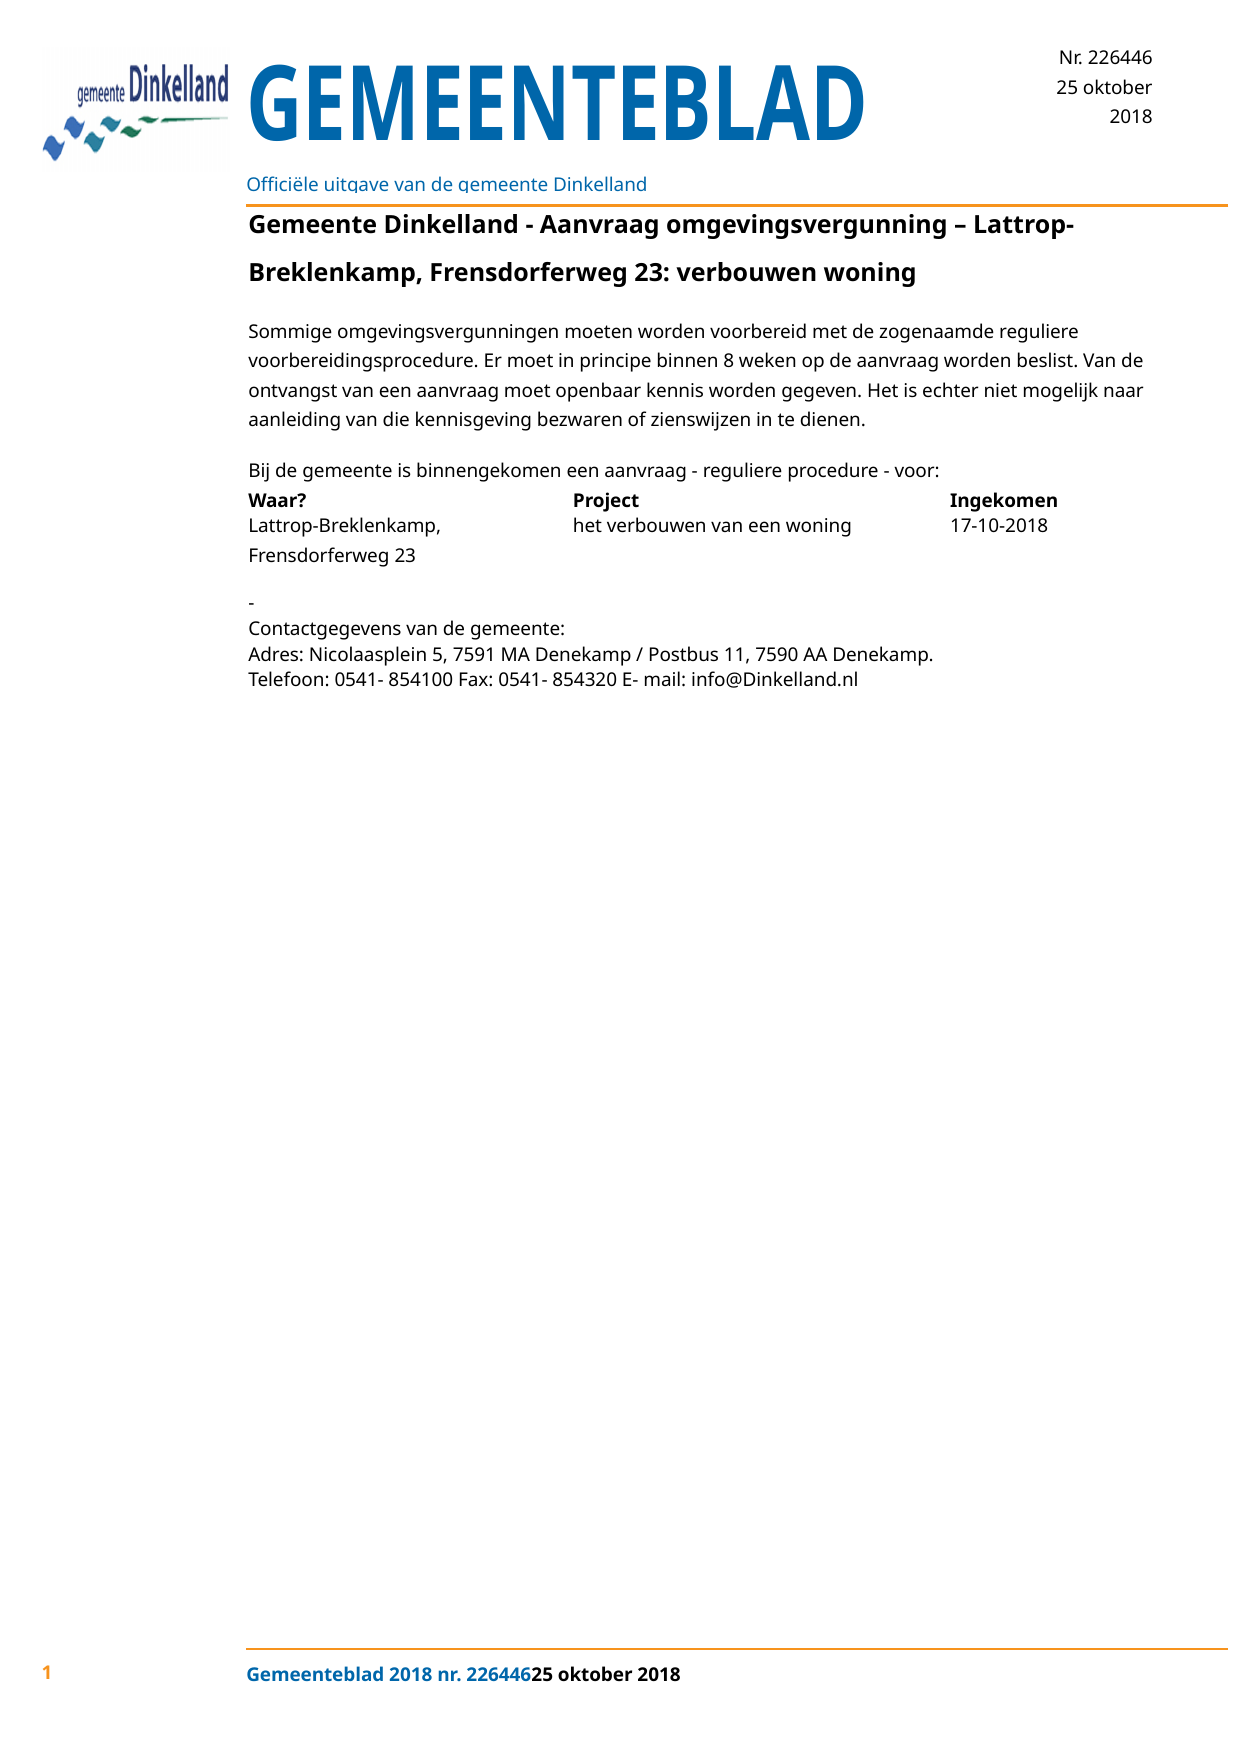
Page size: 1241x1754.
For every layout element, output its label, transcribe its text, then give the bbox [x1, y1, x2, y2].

table_cell Lattrop-Breklenkamp, Frensdorferweg 23 [248, 513, 573, 568]
table_cell 17-10-2018 [950, 513, 1152, 568]
text Adres: Nicolaasplein 5, 7591 MA Denekamp / Postbus 11, 7590 AA Denekamp. [248, 641, 1152, 666]
text Contactgegevens van de gemeente: [248, 615, 1152, 641]
table_header Waar? [248, 487, 573, 512]
text - [248, 589, 1152, 615]
text Bij de gemeente is binnengekomen een aanvraag - reguliere procedure - voor: [248, 457, 1152, 483]
table_header Project [573, 487, 950, 512]
text Sommige omgevingsvergunningen moeten worden voorbereid met de zogenaamde reguliere voorbereidingsprocedure. Er moet in principe binnen 8 weken op de aanvraag worden beslist. Van de ontvangst van een aanvraag moet openbaar kennis worden gegeven. Het is echter niet mogelijk naar aanleiding van die kennisgeving bezwaren of zienswijzen in te dienen. [248, 318, 1152, 432]
table_cell het verbouwen van een woning [573, 513, 950, 568]
text Telefoon: 0541- 854100 Fax: 0541- 854320 E- mail: info@Dinkelland.nl [248, 666, 1152, 692]
picture [41, 47, 231, 172]
table_header Ingekomen [950, 487, 1152, 512]
text Gemeente Dinkelland - Aanvraag omgevingsvergunning – Lattrop-Breklenkamp, Frensdorferweg 23: verbouwen woning [248, 207, 1152, 288]
